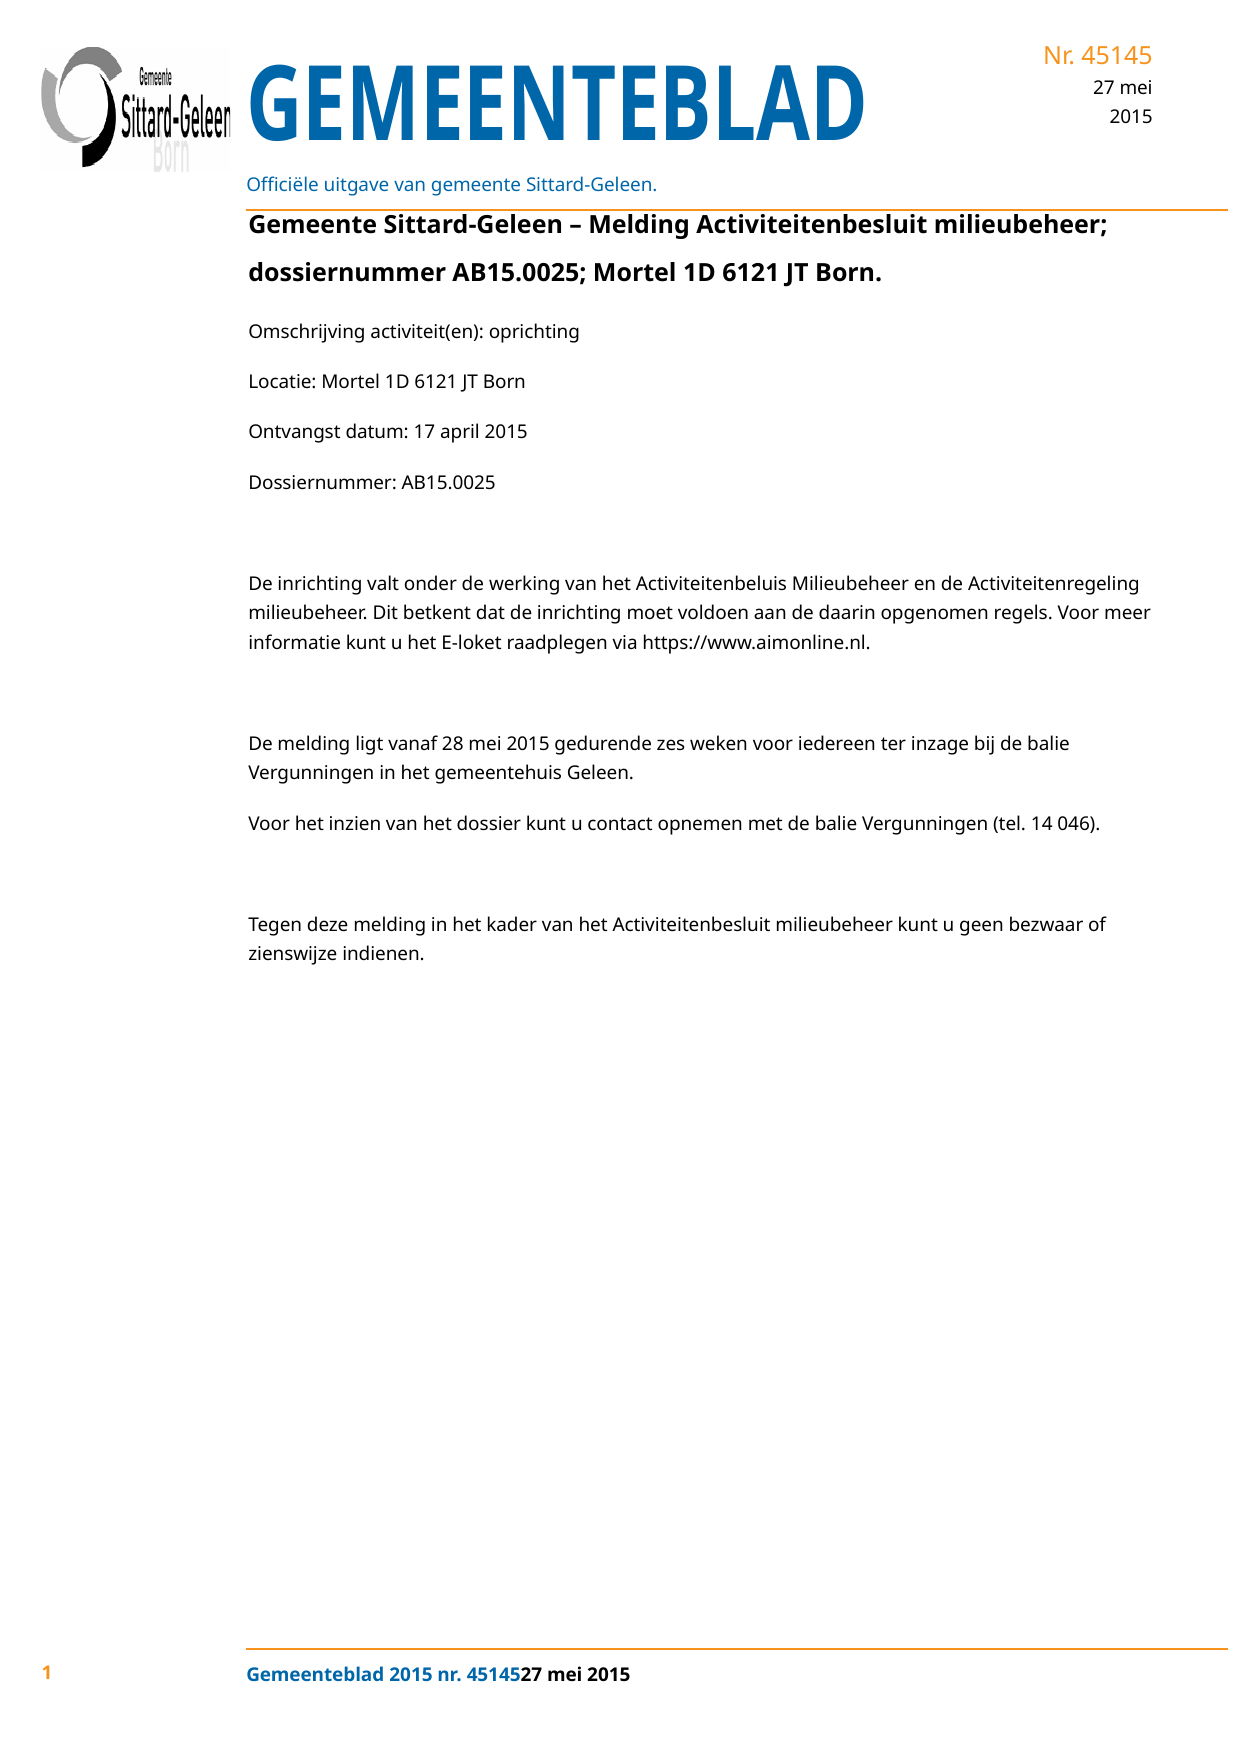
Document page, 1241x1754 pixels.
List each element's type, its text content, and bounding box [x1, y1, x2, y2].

text Gemeente Sittard-Geleen – Melding Activiteitenbesluit milieubeheer; dossiernummer AB15.0025; Mortel 1D 6121 JT Born. [248, 211, 1152, 288]
picture [41, 47, 231, 172]
text De inrichting valt onder de werking van het Activiteitenbeluis Milieubeheer en de Activiteitenregeling milieubeheer. Dit betkent dat de inrichting moet voldoen aan de daarin opgenomen regels. Voor meer informatie kunt u het E-loket raadplegen via https://www.aimonline.nl. [248, 570, 1152, 655]
text Voor het inzien van het dossier kunt u contact opnemen met de balie Vergunningen (tel. 14 046). [248, 810, 1152, 836]
text Locatie: Mortel 1D 6121 JT Born [248, 368, 1152, 394]
text Omschrijving activiteit(en): oprichting [248, 318, 1152, 344]
text De melding ligt vanaf 28 mei 2015 gedurende zes weken voor iedereen ter inzage bij de balie Vergunningen in het gemeentehuis Geleen. [248, 730, 1152, 785]
text Ontvangst datum: 17 april 2015 [248, 419, 1152, 444]
text Tegen deze melding in het kader van het Activiteitenbesluit milieubeheer kunt u geen bezwaar of zienswijze indienen. [248, 911, 1152, 966]
text Dossiernummer: AB15.0025 [248, 469, 1152, 495]
